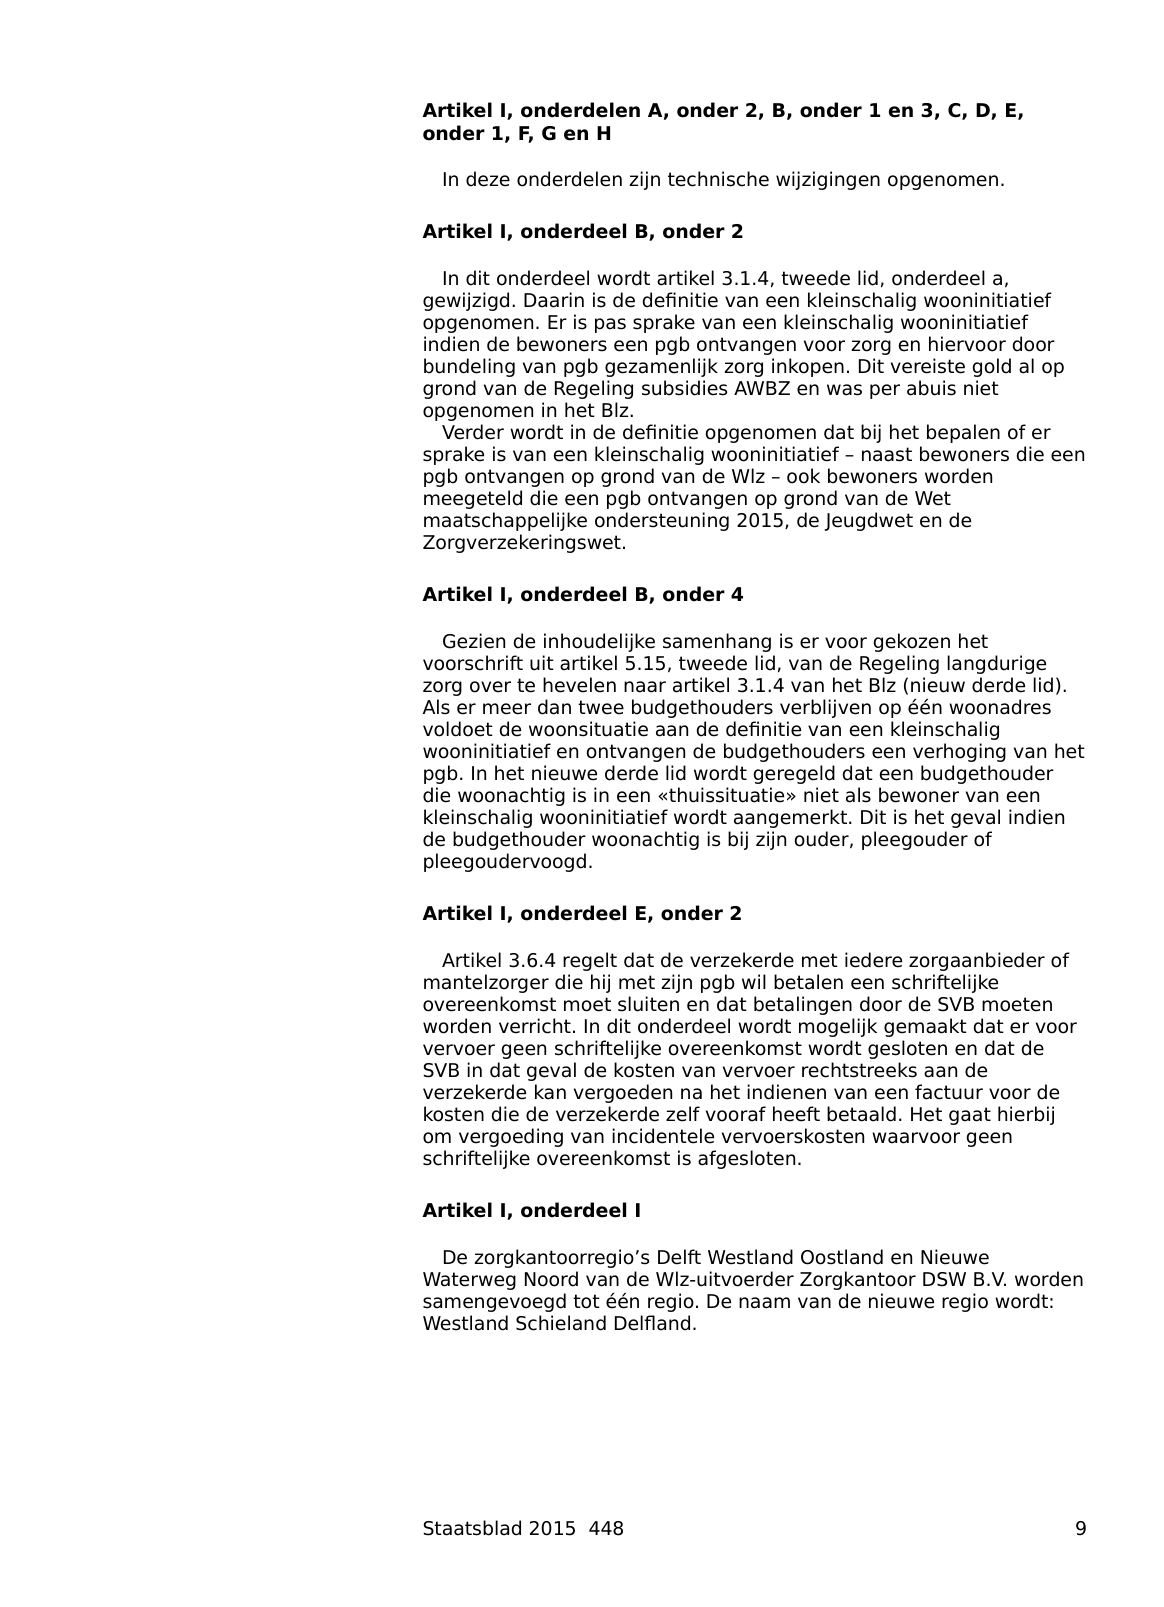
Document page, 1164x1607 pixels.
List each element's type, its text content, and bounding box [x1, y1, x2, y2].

text Gezien de inhoudelijke samenhang is er voor gekozen het voorschrift uit artikel 5.15, tweede lid, van de Regeling langdurige zorg over te hevelen naar artikel 3.1.4 van het Blz (nieuw derde lid). Als er meer dan twee budgethouders verblijven op één woonadres voldoet de woonsituatie aan de definitie van een kleinschalig wooninitiatief en ontvangen de budgethouders een verhoging van het pgb. In het nieuwe derde lid wordt geregeld dat een budgethouder die woonachtig is in een «thuissituatie» niet als bewoner van een kleinschalig wooninitiatief wordt aangemerkt. Dit is het geval indien de budgethouder woonachtig is bij zijn ouder, pleegouder of pleegoudervoogd. [422, 631, 1087, 873]
text In dit onderdeel wordt artikel 3.1.4, tweede lid, onderdeel a, gewijzigd. Daarin is de definitie van een kleinschalig wooninitiatief opgenomen. Er is pas sprake van een kleinschalig wooninitiatief indien de bewoners een pgb ontvangen voor zorg en hiervoor door bundeling van pgb gezamenlijk zorg inkopen. Dit vereiste gold al op grond van de Regeling subsidies AWBZ en was per abuis niet opgenomen in het Blz. [422, 268, 1087, 422]
subtitle Artikel I, onderdeel B, onder 2 [422, 221, 1087, 243]
subtitle Artikel I, onderdeel E, onder 2 [422, 903, 1087, 925]
text Verder wordt in de definitie opgenomen dat bij het bepalen of er sprake is van een kleinschalig wooninitiatief – naast bewoners die een pgb ontvangen op grond van de Wlz – ook bewoners worden meegeteld die een pgb ontvangen op grond van de Wet maatschappelijke ondersteuning 2015, de Jeugdwet en de Zorgverzekeringswet. [422, 422, 1087, 554]
text In deze onderdelen zijn technische wijzigingen opgenomen. [422, 169, 1087, 191]
subtitle Artikel I, onderdeel I [422, 1199, 1087, 1222]
subtitle Artikel I, onderdeel B, onder 4 [422, 584, 1087, 606]
subtitle Artikel I, onderdelen A, onder 2, B, onder 1 en 3, C, D, E, onder 1, F, G en H [422, 100, 1087, 144]
text De zorgkantoorregio’s Delft Westland Oostland en Nieuwe Waterweg Noord van de Wlz-uitvoerder Zorgkantoor DSW B.V. worden samengevoegd tot één regio. De naam van de nieuwe regio wordt: Westland Schieland Delfland. [422, 1247, 1087, 1334]
text Artikel 3.6.4 regelt dat de verzekerde met iedere zorgaanbieder of mantelzorger die hij met zijn pgb wil betalen een schriftelijke overeenkomst moet sluiten en dat betalingen door de SVB moeten worden verricht. In dit onderdeel wordt mogelijk gemaakt dat er voor vervoer geen schriftelijke overeenkomst wordt gesloten en dat de SVB in dat geval de kosten van vervoer rechtstreeks aan de verzekerde kan vergoeden na het indienen van een factuur voor de kosten die de verzekerde zelf vooraf heeft betaald. Het gaat hierbij om vergoeding van incidentele vervoerskosten waarvoor geen schriftelijke overeenkomst is afgesloten. [422, 950, 1087, 1169]
